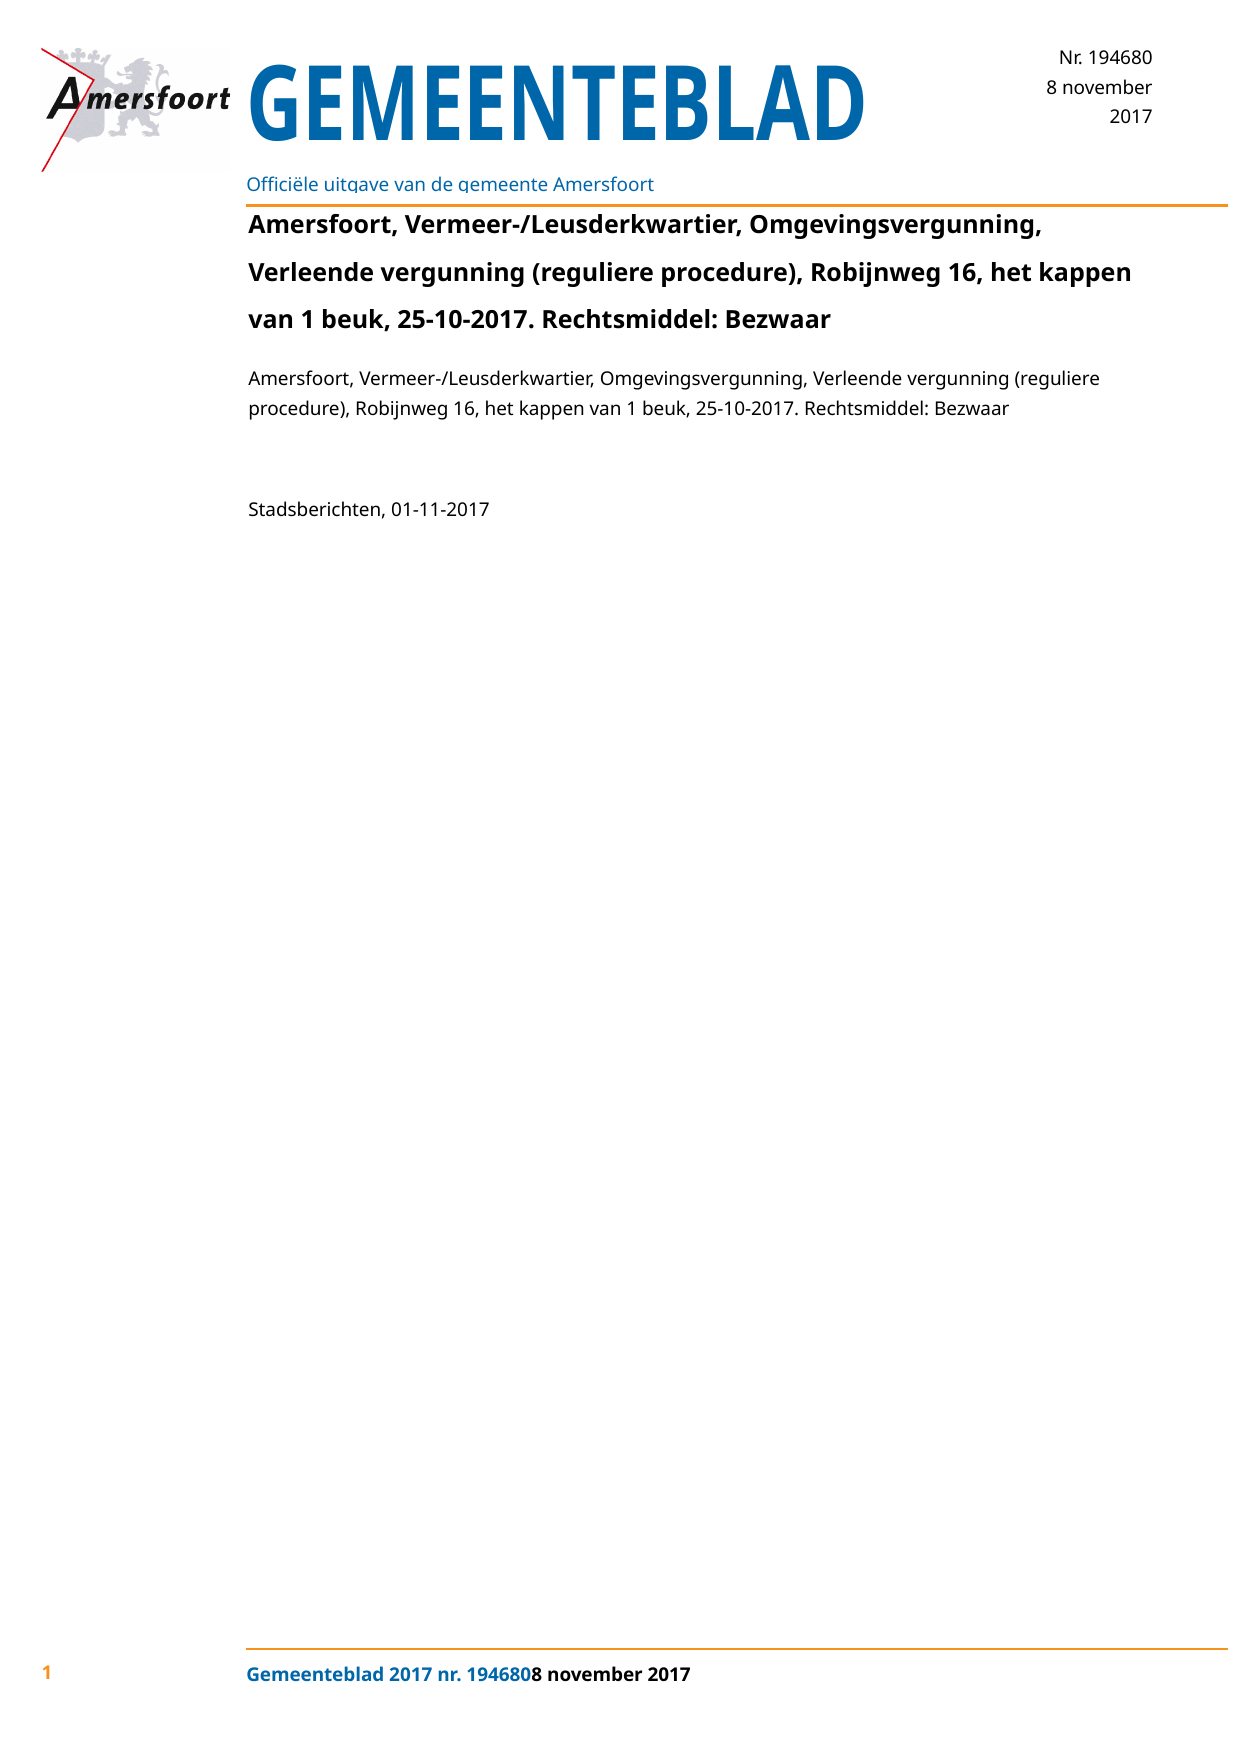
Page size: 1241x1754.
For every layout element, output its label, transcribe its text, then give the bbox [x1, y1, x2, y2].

picture [41, 47, 231, 172]
text Stadsberichten, 01-11-2017 [248, 496, 1152, 522]
text Amersfoort, Vermeer-/Leusderkwartier, Omgevingsvergunning, Verleende vergunning (reguliere procedure), Robijnweg 16, het kappen van 1 beuk, 25-10-2017. Rechtsmiddel: Bezwaar [248, 366, 1152, 421]
text Amersfoort, Vermeer-/Leusderkwartier, Omgevingsvergunning, Verleende vergunning (reguliere procedure), Robijnweg 16, het kappen van 1 beuk, 25-10-2017. Rechtsmiddel: Bezwaar [248, 207, 1152, 336]
